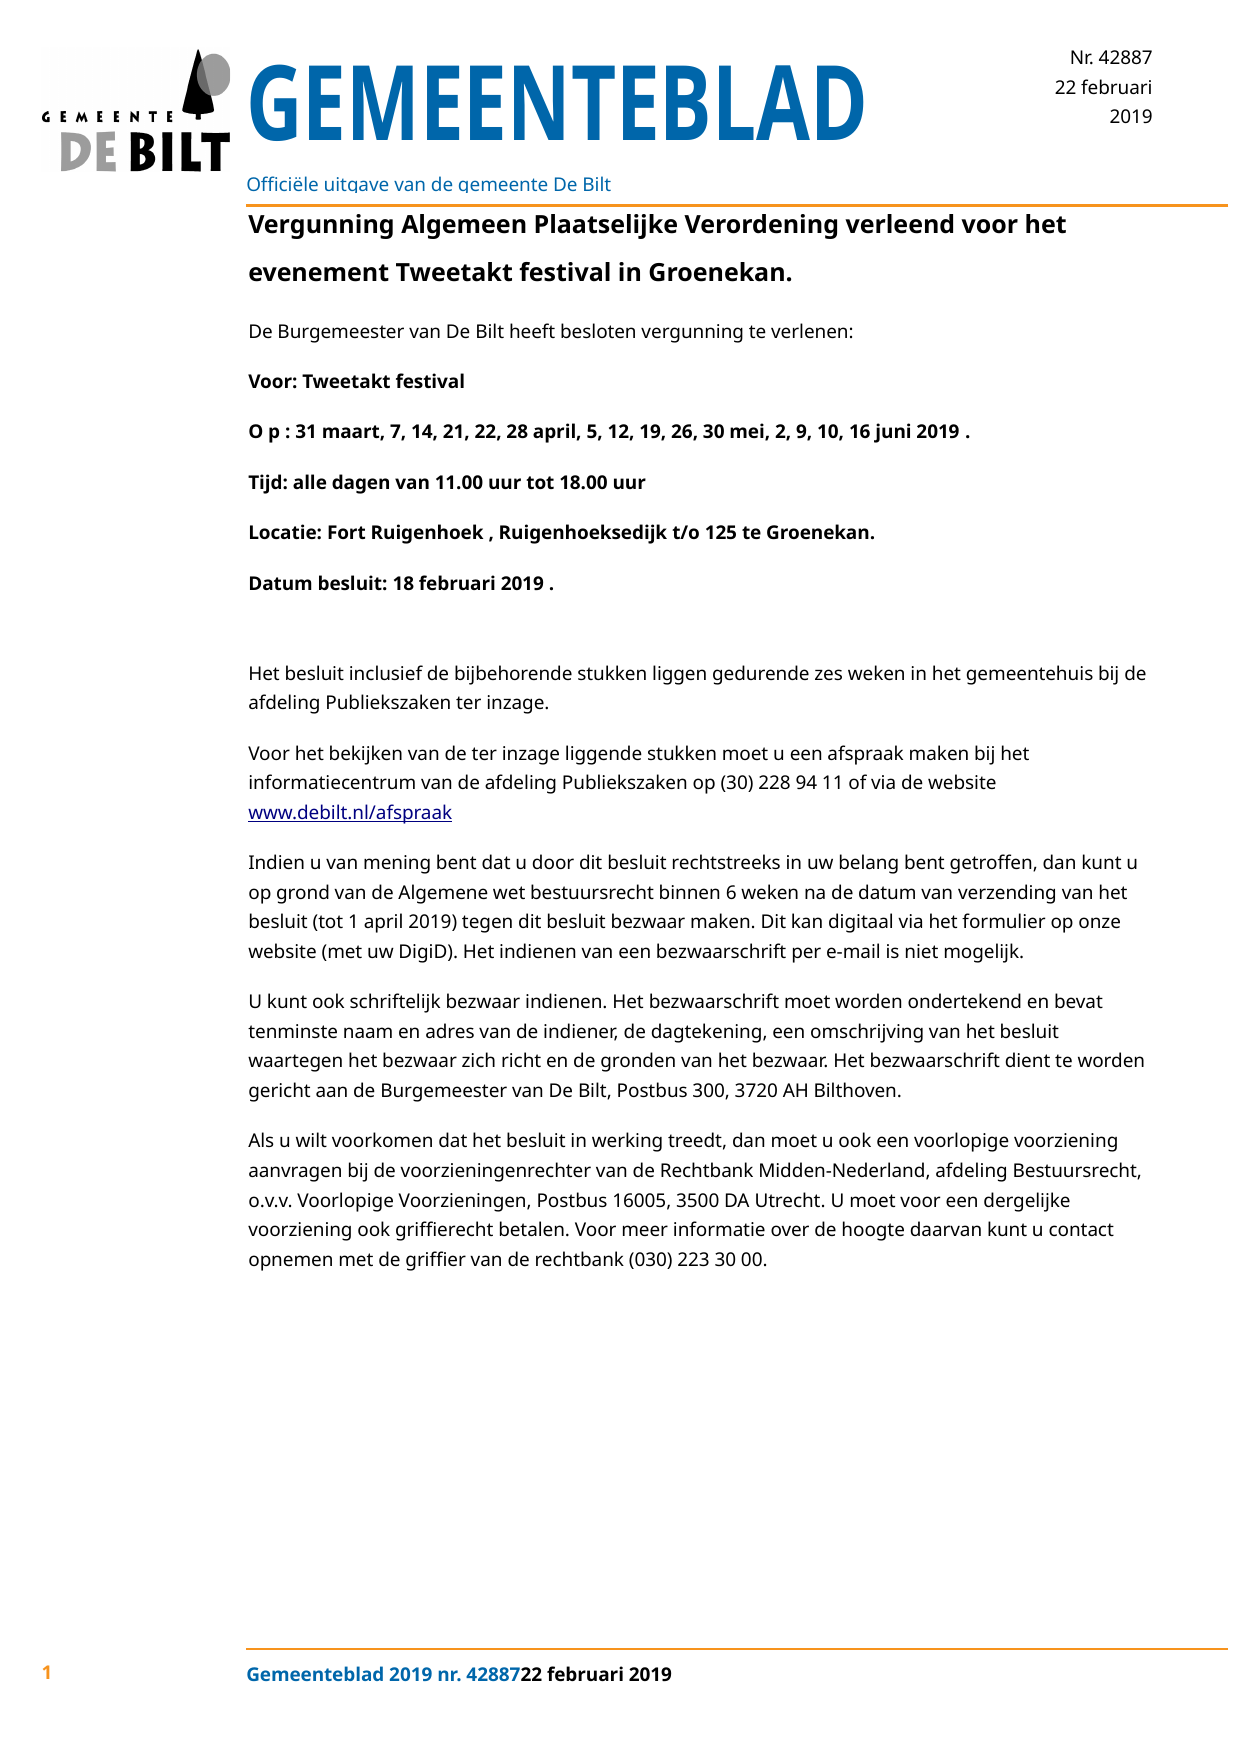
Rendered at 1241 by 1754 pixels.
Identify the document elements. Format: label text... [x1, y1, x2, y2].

text O p : 31 maart, 7, 14, 21, 22, 28 april, 5, 12, 19, 26, 30 mei, 2, 9, 10, 16 juni 2019 . [248, 419, 1152, 444]
text Indien u van mening bent dat u door dit besluit rechtstreeks in uw belang bent getroffen, dan kunt u op grond van de Algemene wet bestuursrecht binnen 6 weken na de datum van verzending van het besluit (tot 1 april 2019) tegen dit besluit bezwaar maken. Dit kan digitaal via het formulier op onze website (met uw DigiD). Het indienen van een bezwaarschrift per e-mail is niet mogelijk. [248, 849, 1152, 964]
text Voor: Tweetakt festival [248, 368, 1152, 394]
text De Burgemeester van De Bilt heeft besloten vergunning te verlenen: [248, 318, 1152, 344]
text Als u wilt voorkomen dat het besluit in werking treedt, dan moet u ook een voorlopige voorziening aanvragen bij de voorzieningenrechter van de Rechtbank Midden-Nederland, afdeling Bestuursrecht, o.v.v. Voorlopige Voorzieningen, Postbus 16005, 3500 DA Utrecht. U moet voor een dergelijke voorziening ook griffierecht betalen. Voor meer informatie over de hoogte daarvan kunt u contact opnemen met de griffier van de rechtbank (030) 223 30 00. [248, 1128, 1152, 1272]
text U kunt ook schriftelijk bezwaar indienen. Het bezwaarschrift moet worden ondertekend en bevat tenminste naam en adres van de indiener, de dagtekening, een omschrijving van het besluit waartegen het bezwaar zich richt en de gronden van het bezwaar. Het bezwaarschrift dient te worden gericht aan de Burgemeester van De Bilt, Postbus 300, 3720 AH Bilthoven. [248, 988, 1152, 1103]
text Locatie: Fort Ruigenhoek , Ruigenhoeksedijk t/o 125 te Groenekan. [248, 519, 1152, 545]
text Vergunning Algemeen Plaatselijke Verordening verleend voor het evenement Tweetakt festival in Groenekan. [248, 207, 1152, 288]
text Tijd: alle dagen van 11.00 uur tot 18.00 uur [248, 469, 1152, 495]
text Datum besluit: 18 februari 2019 . [248, 570, 1152, 596]
picture [41, 47, 231, 172]
text Het besluit inclusief de bijbehorende stukken liggen gedurende zes weken in het gemeentehuis bij de afdeling Publiekszaken ter inzage. [248, 660, 1152, 715]
text Voor het bekijken van de ter inzage liggende stukken moet u een afspraak maken bij het informatiecentrum van de afdeling Publiekszaken op (30) 228 94 11 of via de website www.debilt.nl/afspraak [248, 740, 1152, 824]
